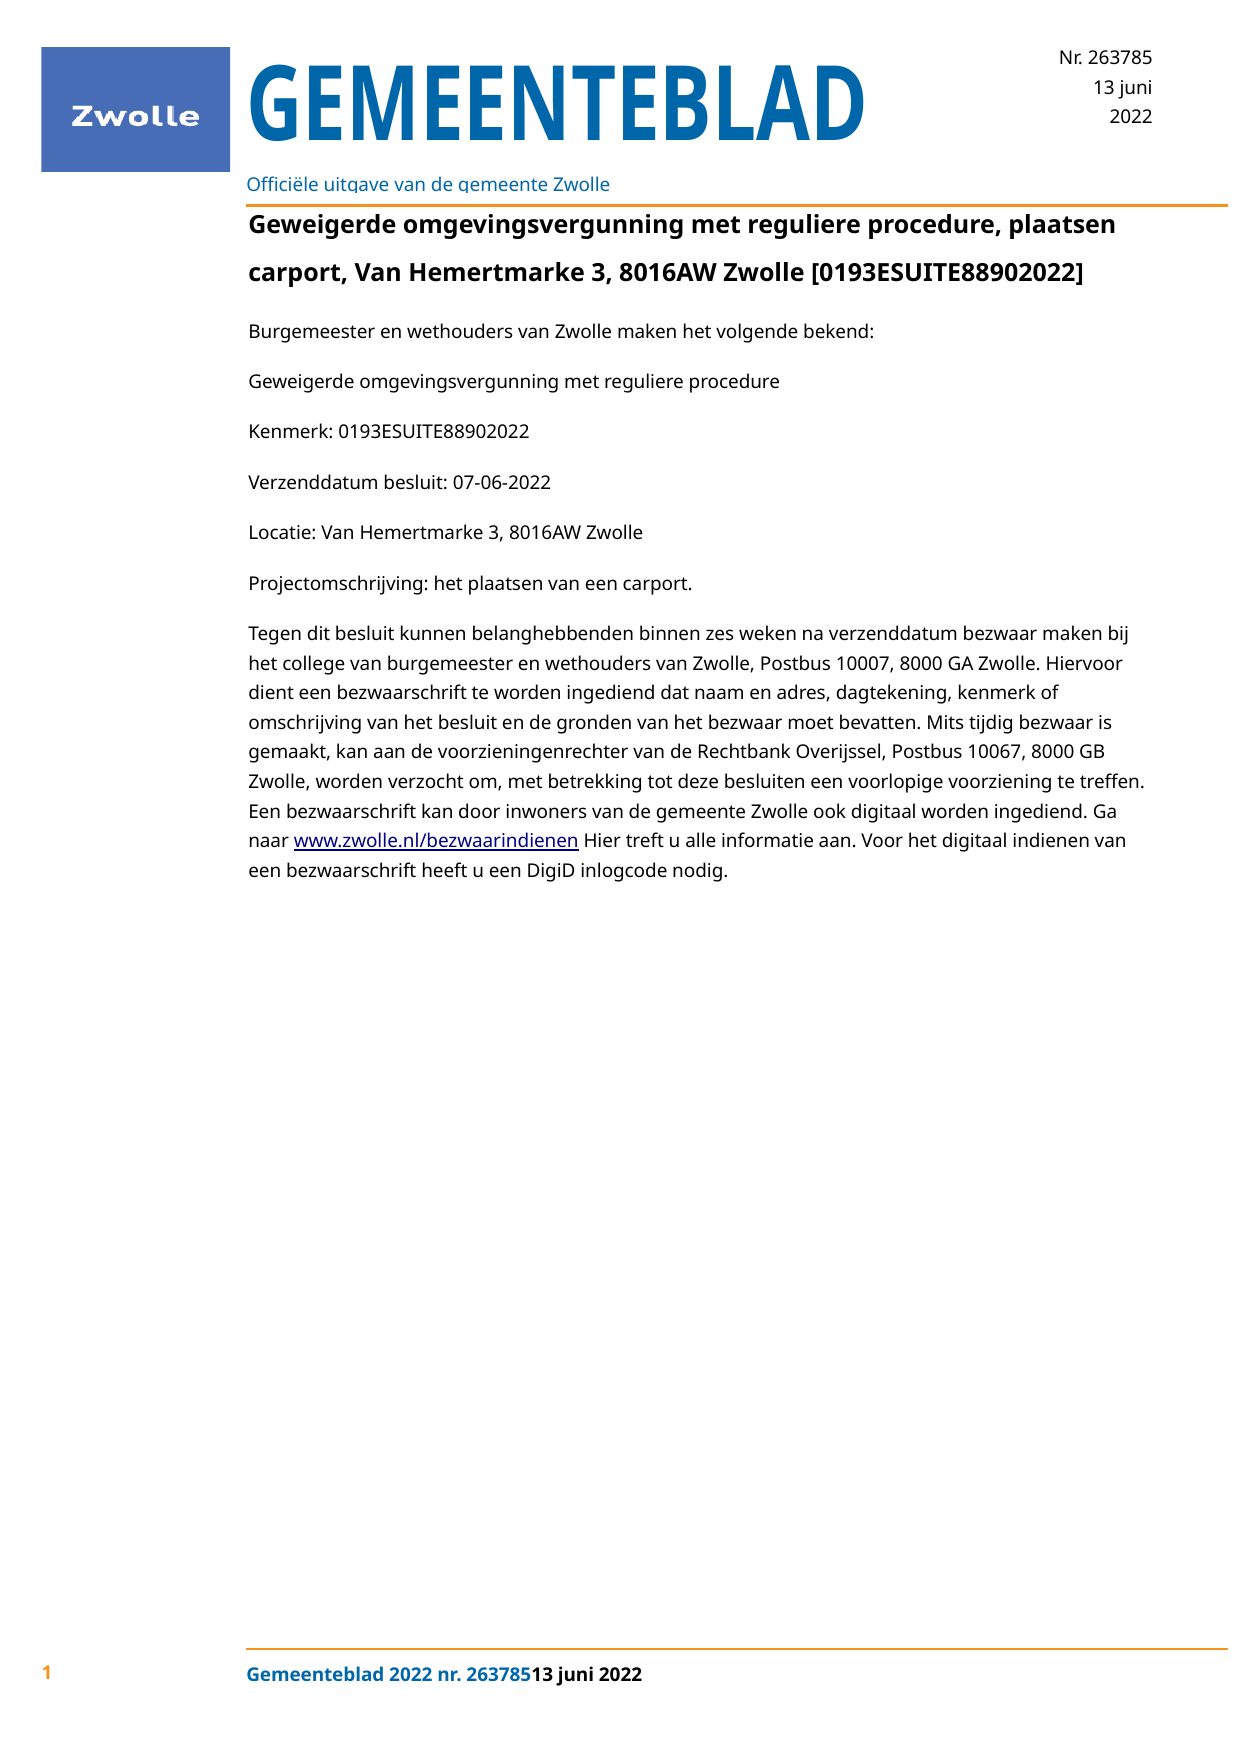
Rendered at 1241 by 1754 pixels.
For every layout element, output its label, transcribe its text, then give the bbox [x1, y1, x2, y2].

text Geweigerde omgevingsvergunning met reguliere procedure [248, 368, 1152, 394]
text Locatie: Van Hemertmarke 3, 8016AW Zwolle [248, 519, 1152, 545]
text Verzenddatum besluit: 07-06-2022 [248, 469, 1152, 495]
text Geweigerde omgevingsvergunning met reguliere procedure, plaatsen carport, Van Hemertmarke 3, 8016AW Zwolle [0193ESUITE88902022] [248, 207, 1152, 288]
text Projectomschrijving: het plaatsen van een carport. [248, 570, 1152, 596]
text Burgemeester en wethouders van Zwolle maken het volgende bekend: [248, 318, 1152, 344]
text Tegen dit besluit kunnen belanghebbenden binnen zes weken na verzenddatum bezwaar maken bij het college van burgemeester en wethouders van Zwolle, Postbus 10007, 8000 GA Zwolle. Hiervoor dient een bezwaarschrift te worden ingediend dat naam en adres, dagtekening, kenmerk of omschrijving van het besluit en de gronden van het bezwaar moet bevatten. Mits tijdig bezwaar is gemaakt, kan aan de voorzieningenrechter van de Rechtbank Overijssel, Postbus 10067, 8000 GB Zwolle, worden verzocht om, met betrekking tot deze besluiten een voorlopige voorziening te treffen. Een bezwaarschrift kan door inwoners van de gemeente Zwolle ook digitaal worden ingediend. Ga naar www.zwolle.nl/bezwaarindienen Hier treft u alle informatie aan. Voor het digitaal indienen van een bezwaarschrift heeft u een DigiD inlogcode nodig. [248, 620, 1152, 883]
text Kenmerk: 0193ESUITE88902022 [248, 419, 1152, 444]
picture [41, 47, 231, 172]
